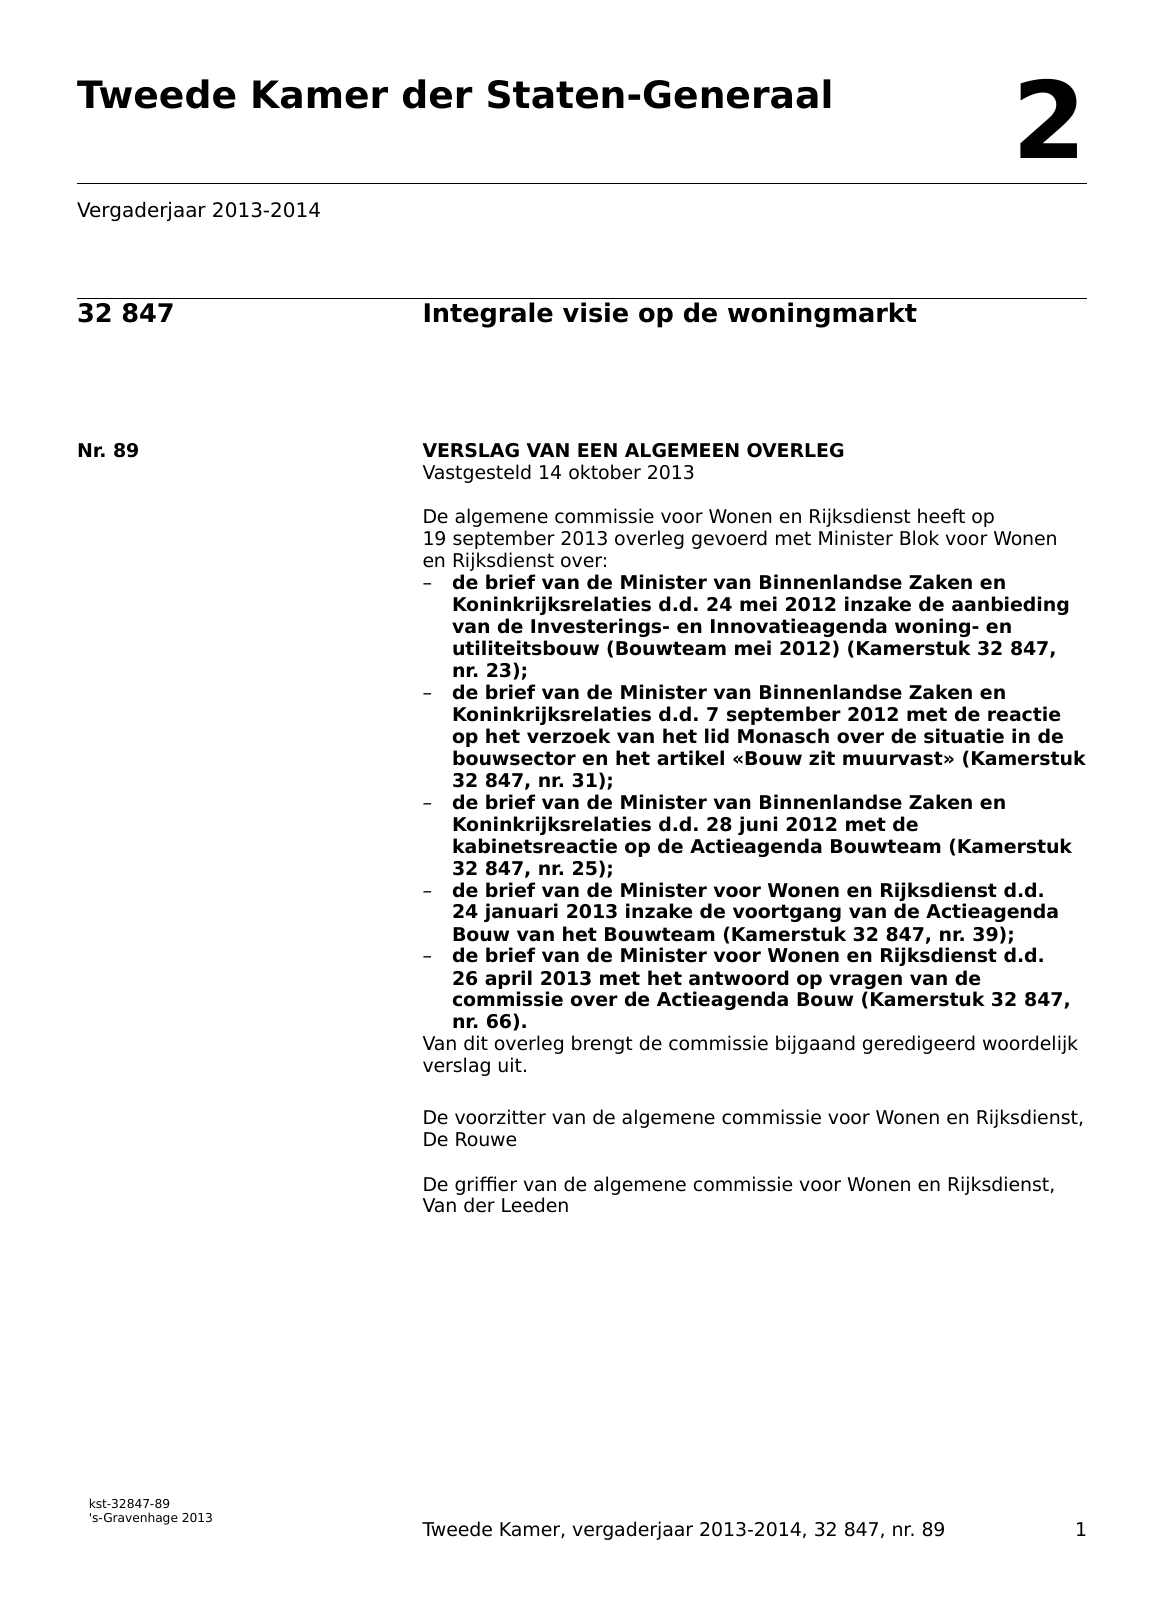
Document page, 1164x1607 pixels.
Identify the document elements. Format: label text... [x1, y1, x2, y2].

text – de brief van de Minister van Binnenlandse Zaken en Koninkrijksrelaties d.d. 28 juni 2012 met de kabinetsreactie op de Actieagenda Bouwteam (Kamerstuk 32 847, nr. 25); [422, 792, 1087, 879]
text – de brief van de Minister voor Wonen en Rijksdienst d.d. 24 januari 2013 inzake de voortgang van de Actieagenda Bouw van het Bouwteam (Kamerstuk 32 847, nr. 39); [422, 879, 1087, 945]
table_header 2 [886, 59, 1087, 183]
text De voorzitter van de algemene commissie voor Wonen en Rijksdienst, De Rouwe [422, 1107, 1087, 1151]
text 's-Gravenhage 2013 [88, 1511, 323, 1525]
table_header Tweede Kamer der Staten-Generaal [77, 59, 886, 183]
text – de brief van de Minister van Binnenlandse Zaken en Koninkrijksrelaties d.d. 24 mei 2012 inzake de aanbieding van de Investerings- en Innovatieagenda woning- en utiliteitsbouw (Bouwteam mei 2012) (Kamerstuk 32 847, nr. 23); [422, 572, 1087, 682]
table_cell Vergaderjaar 2013-2014 [77, 184, 1087, 298]
text Vastgesteld 14 oktober 2013 [422, 462, 1087, 484]
text – de brief van de Minister van Binnenlandse Zaken en Koninkrijksrelaties d.d. 7 september 2012 met de reactie op het verzoek van het lid Monasch over de situatie in de bouwsector en het artikel «Bouw zit muurvast» (Kamerstuk 32 847, nr. 31); [422, 682, 1087, 792]
text De algemene commissie voor Wonen en Rijksdienst heeft op 19 september 2013 overleg gevoerd met Minister Blok voor Wonen en Rijksdienst over: [422, 506, 1087, 572]
text kst-32847-89 [88, 1497, 323, 1511]
subtitle 32 847 Integrale visie op de woningmarkt [77, 299, 1087, 329]
text Van dit overleg brengt de commissie bijgaand geredigeerd woordelijk verslag uit. [422, 1033, 1087, 1077]
text – de brief van de Minister voor Wonen en Rijksdienst d.d. 26 april 2013 met het antwoord op vragen van de commissie over de Actieagenda Bouw (Kamerstuk 32 847, nr. 66). [422, 945, 1087, 1033]
subtitle Nr. 89 VERSLAG VAN EEN ALGEMEEN OVERLEG [77, 440, 1087, 462]
text De griffier van de algemene commissie voor Wonen en Rijksdienst, Van der Leeden [422, 1173, 1087, 1217]
